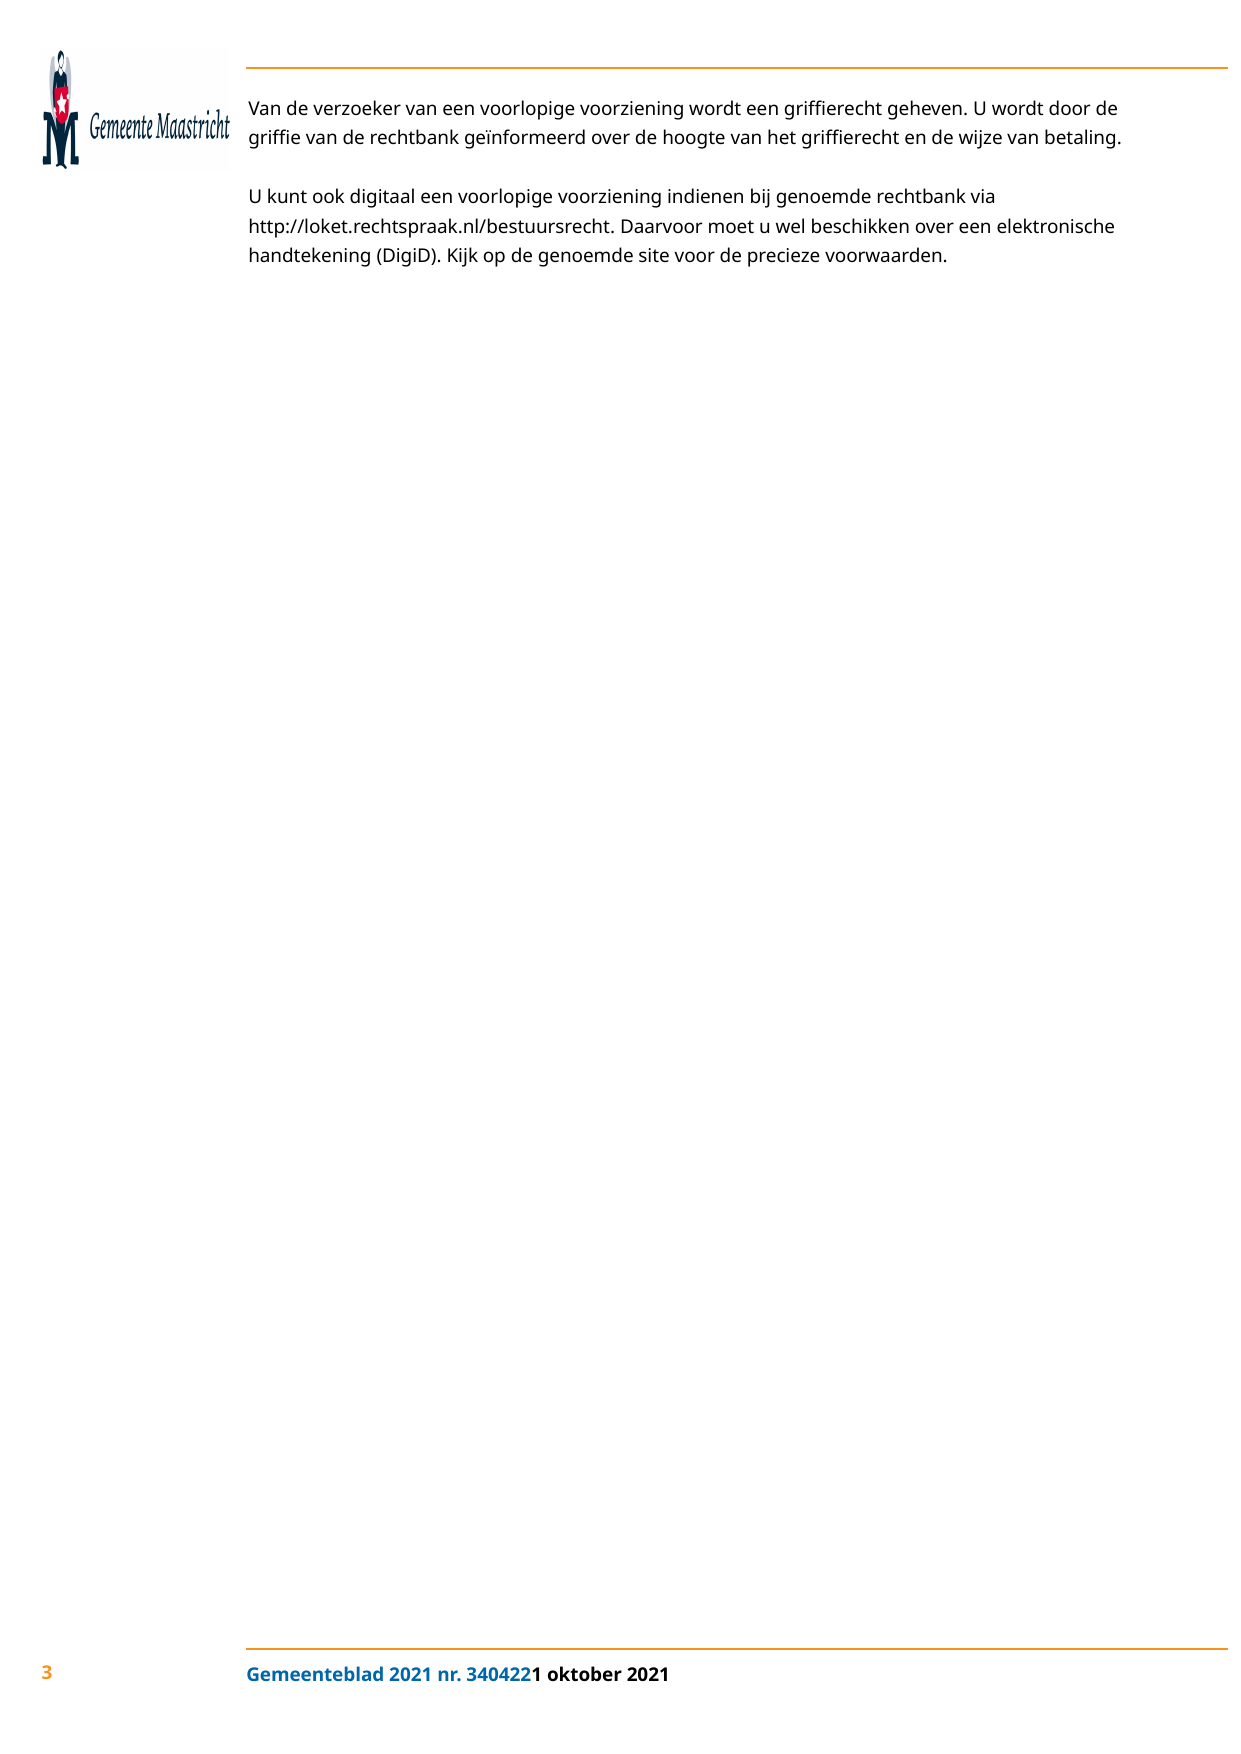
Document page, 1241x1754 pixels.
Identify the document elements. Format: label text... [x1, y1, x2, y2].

text Van de verzoeker van een voorlopige voorziening wordt een griffierecht geheven. U wordt door de griffie van de rechtbank geïnformeerd over de hoogte van het griffierecht en de wijze van betaling. [248, 95, 1152, 150]
text U kunt ook digitaal een voorlopige voorziening indienen bij genoemde rechtbank via http://loket.rechtspraak.nl/bestuursrecht. Daarvoor moet u wel beschikken over een elektronische handtekening (DigiD). Kijk op de genoemde site voor de precieze voorwaarden. [248, 183, 1152, 268]
picture [41, 47, 231, 172]
